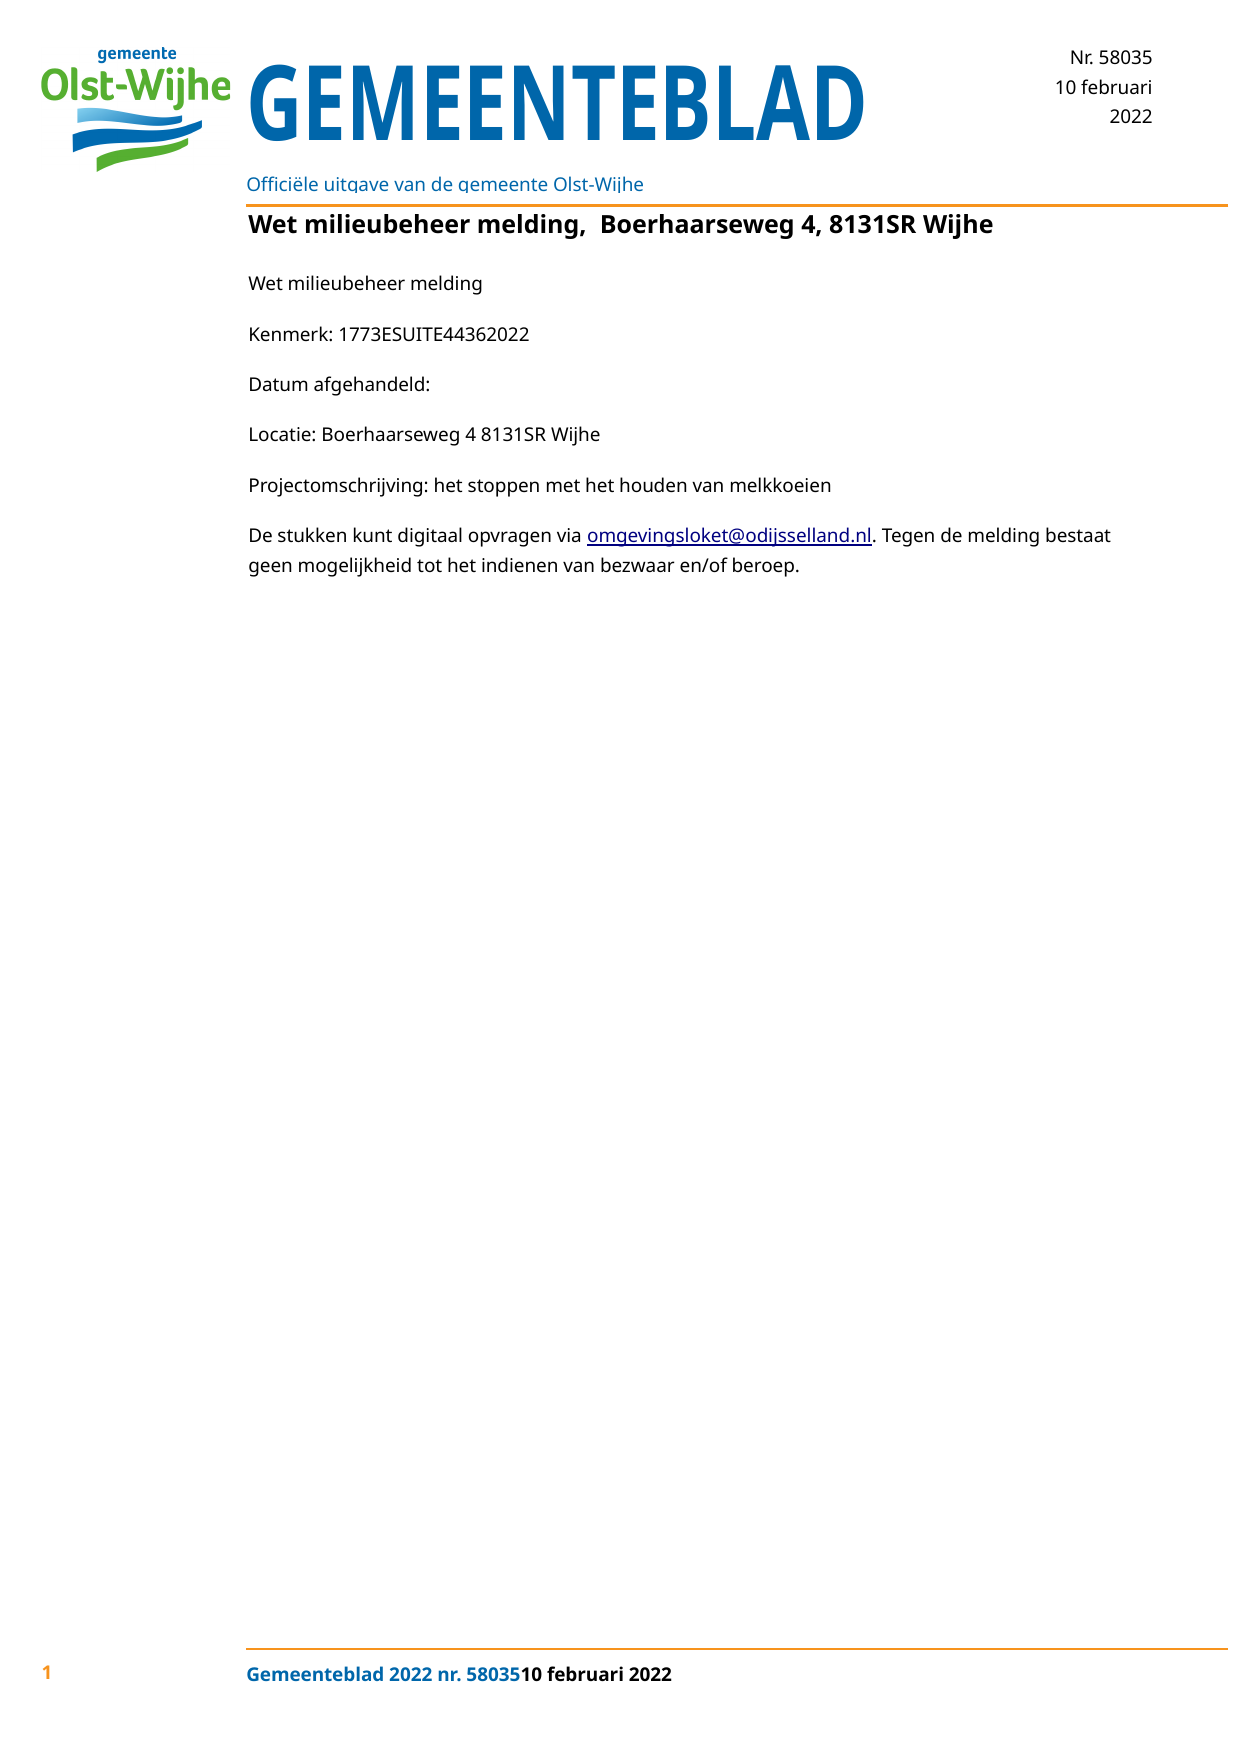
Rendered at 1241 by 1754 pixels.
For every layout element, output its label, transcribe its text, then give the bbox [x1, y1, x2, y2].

text Wet milieubeheer melding [248, 270, 1152, 296]
picture [41, 47, 231, 172]
text Wet milieubeheer melding, Boerhaarseweg 4, 8131SR Wijhe [248, 207, 1152, 241]
text Datum afgehandeld: [248, 371, 1152, 397]
text Locatie: Boerhaarseweg 4 8131SR Wijhe [248, 422, 1152, 447]
text De stukken kunt digitaal opvragen via omgevingsloket@odijsselland.nl. Tegen de melding bestaat geen mogelijkheid tot het indienen van bezwaar en/of beroep. [248, 522, 1152, 578]
text Projectomschrijving: het stoppen met het houden van melkkoeien [248, 472, 1152, 498]
text Kenmerk: 1773ESUITE44362022 [248, 321, 1152, 346]
